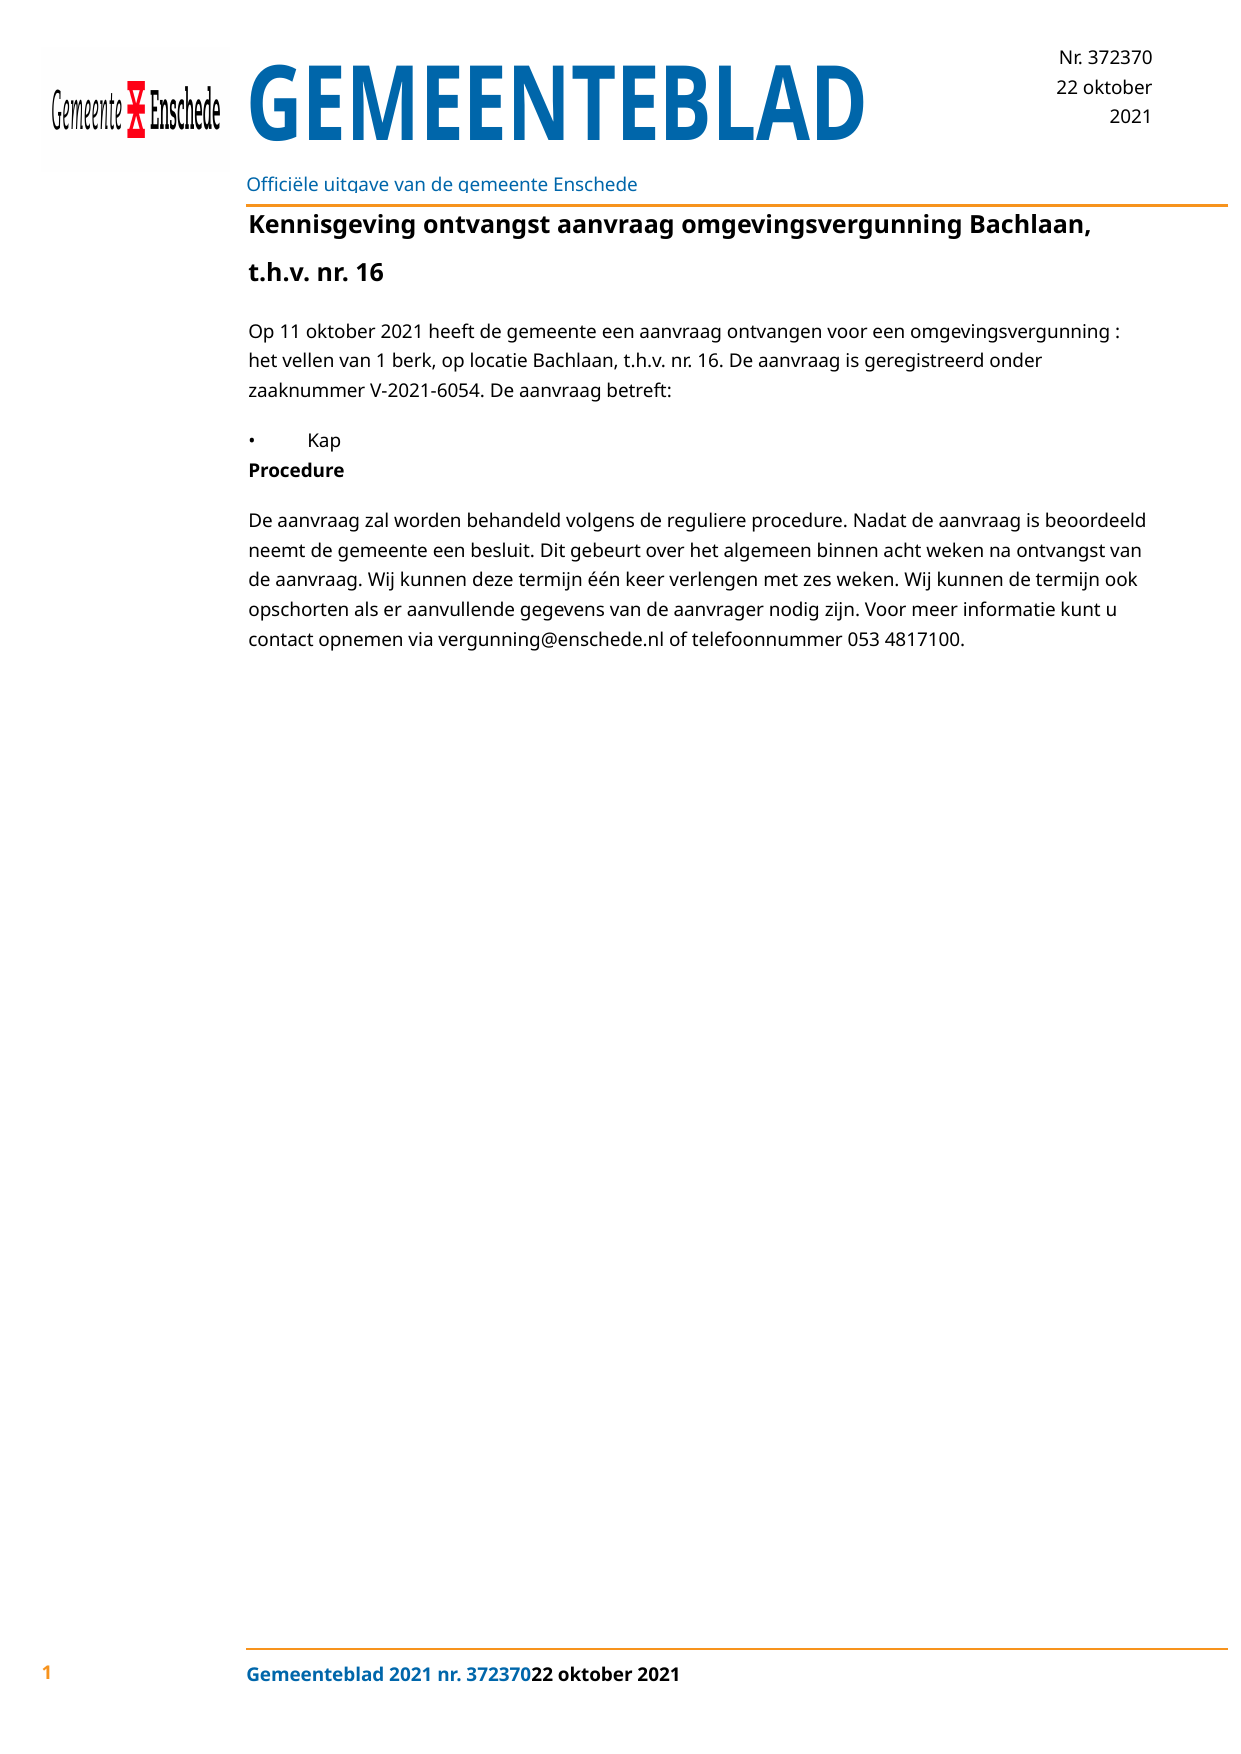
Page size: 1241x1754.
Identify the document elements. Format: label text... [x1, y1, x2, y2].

text Op 11 oktober 2021 heeft de gemeente een aanvraag ontvangen voor een omgevingsvergunning : het vellen van 1 berk, op locatie Bachlaan, t.h.v. nr. 16. De aanvraag is geregistreerd onder zaaknummer V-2021-6054. De aanvraag betreft: [248, 318, 1152, 403]
list Kap [248, 427, 1152, 453]
text Procedure [248, 457, 1152, 483]
text De aanvraag zal worden behandeld volgens de reguliere procedure. Nadat de aanvraag is beoordeeld neemt de gemeente een besluit. Dit gebeurt over het algemeen binnen acht weken na ontvangst van de aanvraag. Wij kunnen deze termijn één keer verlengen met zes weken. Wij kunnen de termijn ook opschorten als er aanvullende gegevens van de aanvrager nodig zijn. Voor meer informatie kunt u contact opnemen via vergunning@enschede.nl of telefoonnummer 053 4817100. [248, 507, 1152, 652]
picture [41, 47, 231, 172]
text Kennisgeving ontvangst aanvraag omgevingsvergunning Bachlaan, t.h.v. nr. 16 [248, 207, 1152, 288]
